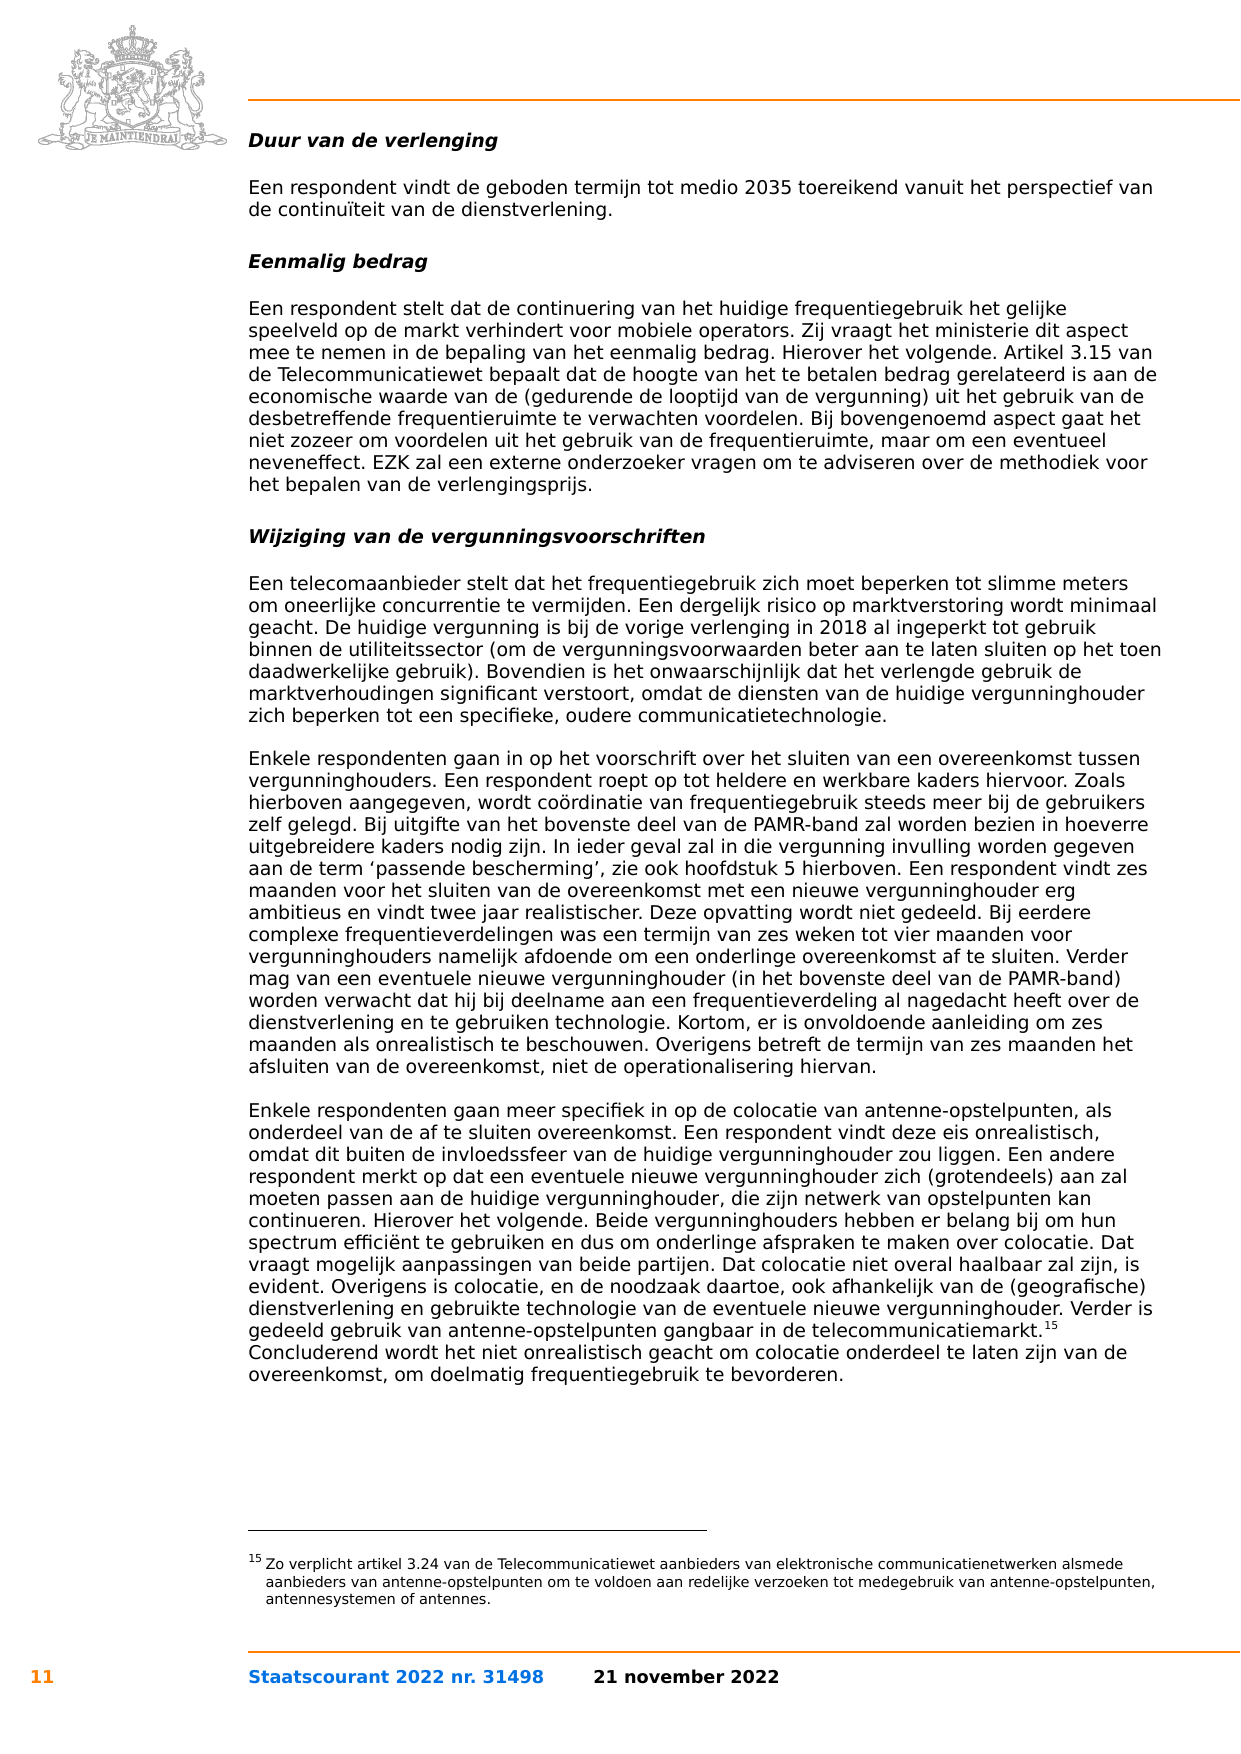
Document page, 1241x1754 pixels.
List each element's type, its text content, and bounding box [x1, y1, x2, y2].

text Zo verplicht artikel 3.24 van de Telecommunicatiewet aanbieders van elektronische communicatienetwerken alsmede aanbieders van antenne-opstelpunten om te voldoen aan redelijke verzoeken tot medegebruik van antenne-opstelpunten, antennesystemen of antennes. [248, 1552, 1163, 1608]
text Enkele respondenten gaan in op het voorschrift over het sluiten van een overeenkomst tussen vergunninghouders. Een respondent roept op tot heldere en werkbare kaders hiervoor. Zoals hierboven aangegeven, wordt coördinatie van frequentiegebruik steeds meer bij de gebruikers zelf gelegd. Bij uitgifte van het bovenste deel van de PAMR-band zal worden bezien in hoeverre uitgebreidere kaders nodig zijn. In ieder geval zal in die vergunning invulling worden gegeven aan de term ‘passende bescherming’, zie ook hoofdstuk 5 hierboven. Een respondent vindt zes maanden voor het sluiten van de overeenkomst met een nieuwe vergunninghouder erg ambitieus en vindt twee jaar realistischer. Deze opvatting wordt niet gedeeld. Bij eerdere complexe frequentieverdelingen was een termijn van zes weken tot vier maanden voor vergunninghouders namelijk afdoende om een onderlinge overeenkomst af te sluiten. Verder mag van een eventuele nieuwe vergunninghouder (in het bovenste deel van de PAMR-band) worden verwacht dat hij bij deelname aan een frequentieverdeling al nagedacht heeft over de dienstverlening en te gebruiken technologie. Kortom, er is onvoldoende aanleiding om zes maanden als onrealistisch te beschouwen. Overigens betreft de termijn van zes maanden het afsluiten van de overeenkomst, niet de operationalisering hiervan. [248, 748, 1163, 1078]
subtitle Eenmalig bedrag [248, 251, 1163, 273]
text Enkele respondenten gaan meer specifiek in op de colocatie van antenne-opstelpunten, als onderdeel van de af te sluiten overeenkomst. Een respondent vindt deze eis onrealistisch, omdat dit buiten de invloedssfeer van de huidige vergunninghouder zou liggen. Een andere respondent merkt op dat een eventuele nieuwe vergunninghouder zich (grotendeels) aan zal moeten passen aan de huidige vergunninghouder, die zijn netwerk van opstelpunten kan continueren. Hierover het volgende. Beide vergunninghouders hebben er belang bij om hun spectrum efficiënt te gebruiken en dus om onderlinge afspraken te maken over colocatie. Dat vraagt mogelijk aanpassingen van beide partijen. Dat colocatie niet overal haalbaar zal zijn, is evident. Overigens is colocatie, en de noodzaak daartoe, ook afhankelijk van de (geografische) dienstverlening en gebruikte technologie van de eventuele nieuwe vergunninghouder. Verder is gedeeld gebruik van antenne-opstelpunten gangbaar in de telecommunicatiemarkt. Concluderend wordt het niet onrealistisch geacht om colocatie onderdeel te laten zijn van de overeenkomst, om doelmatig frequentiegebruik te bevorderen. [248, 1100, 1163, 1386]
picture [38, 25, 227, 150]
subtitle Wijziging van de vergunningsvoorschriften [248, 526, 1163, 548]
subtitle Duur van de verlenging [248, 130, 1163, 152]
text Een respondent stelt dat de continuering van het huidige frequentiegebruik het gelijke speelveld op de markt verhindert voor mobiele operators. Zij vraagt het ministerie dit aspect mee te nemen in de bepaling van het eenmalig bedrag. Hierover het volgende. Artikel 3.15 van de Telecommunicatiewet bepaalt dat de hoogte van het te betalen bedrag gerelateerd is aan de economische waarde van de (gedurende de looptijd van de vergunning) uit het gebruik van de desbetreffende frequentieruimte te verwachten voordelen. Bij bovengenoemd aspect gaat het niet zozeer om voordelen uit het gebruik van de frequentieruimte, maar om een eventueel neveneffect. EZK zal een externe onderzoeker vragen om te adviseren over de methodiek voor het bepalen van de verlengingsprijs. [248, 298, 1163, 496]
text Een respondent vindt de geboden termijn tot medio 2035 toereikend vanuit het perspectief van de continuïteit van de dienstverlening. [248, 177, 1163, 221]
text Een telecomaanbieder stelt dat het frequentiegebruik zich moet beperken tot slimme meters om oneerlijke concurrentie te vermijden. Een dergelijk risico op marktverstoring wordt minimaal geacht. De huidige vergunning is bij de vorige verlenging in 2018 al ingeperkt tot gebruik binnen de utiliteitssector (om de vergunningsvoorwaarden beter aan te laten sluiten op het toen daadwerkelijke gebruik). Bovendien is het onwaarschijnlijk dat het verlengde gebruik de marktverhoudingen significant verstoort, omdat de diensten van de huidige vergunninghouder zich beperken tot een specifieke, oudere communicatietechnologie. [248, 573, 1163, 726]
